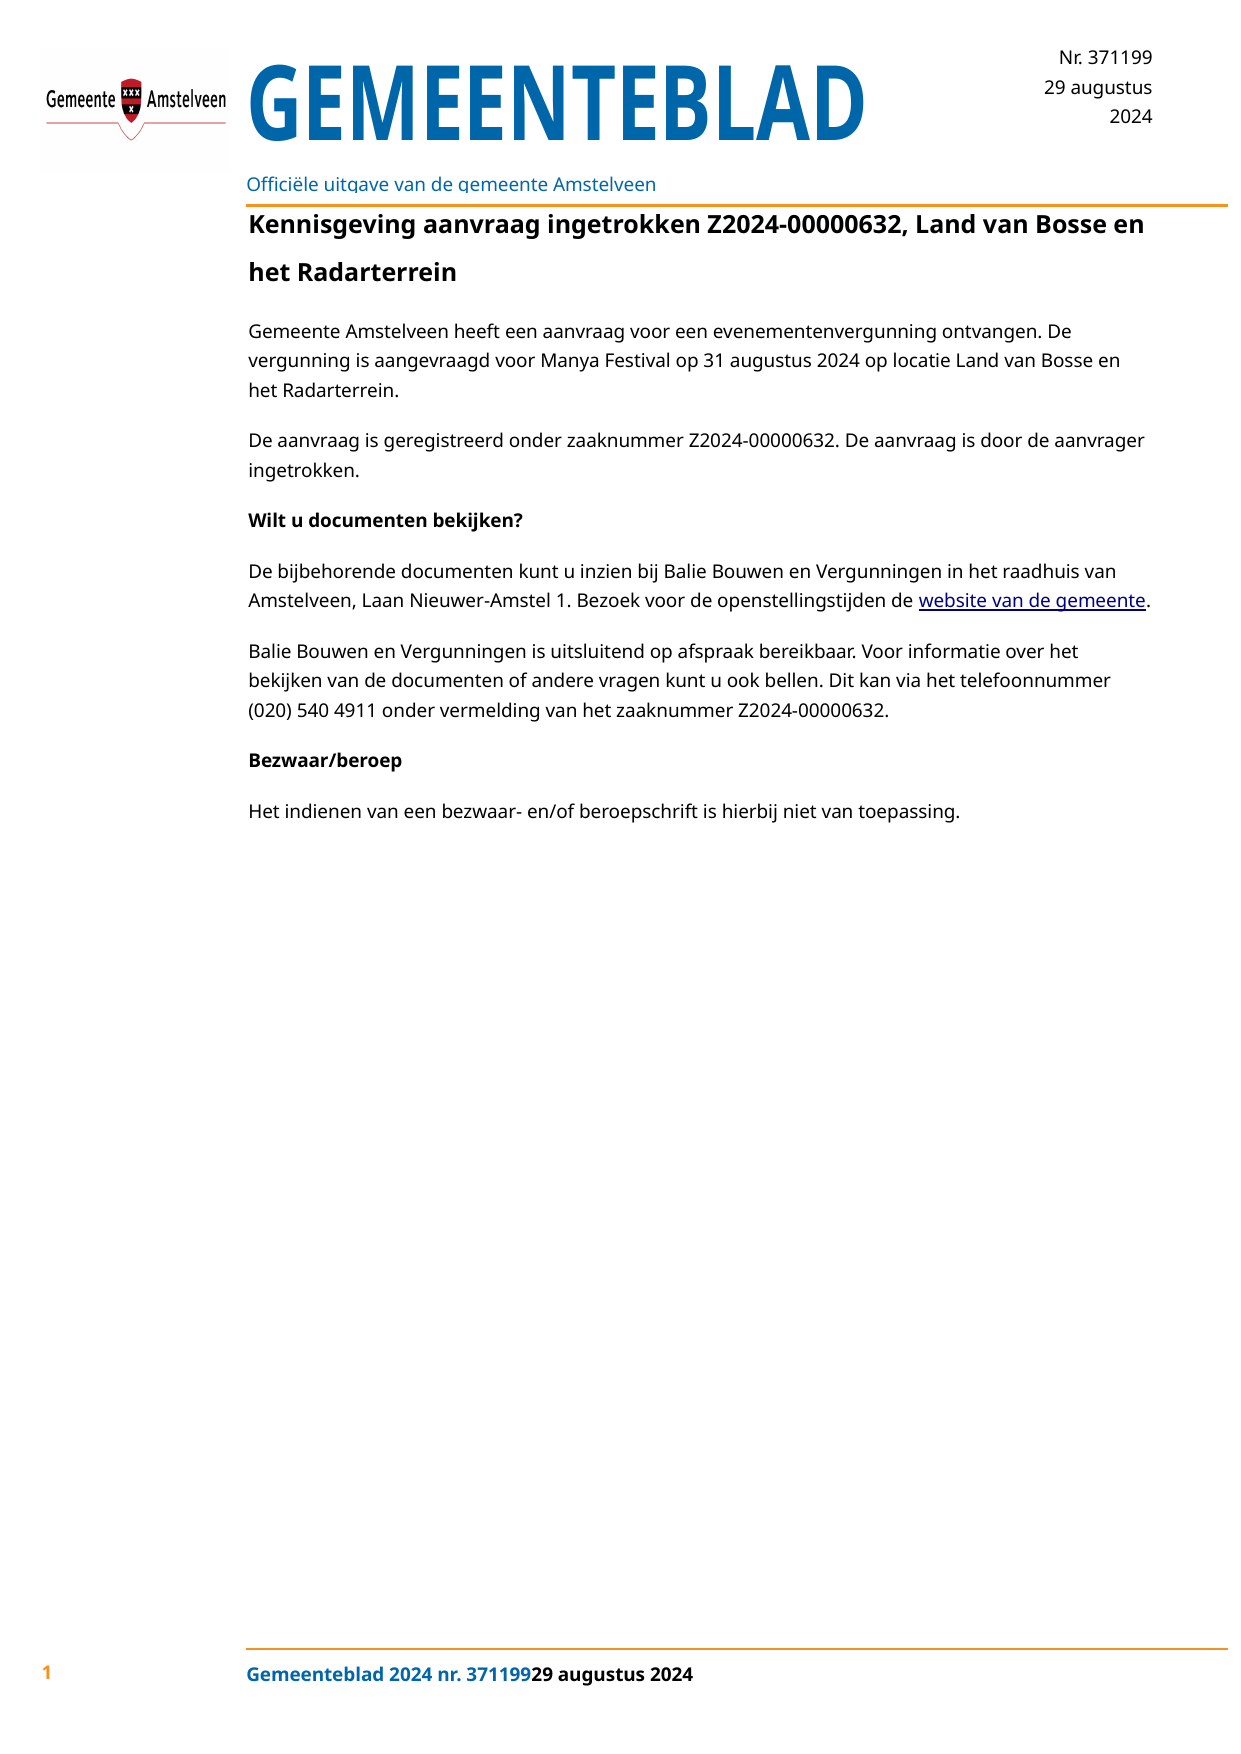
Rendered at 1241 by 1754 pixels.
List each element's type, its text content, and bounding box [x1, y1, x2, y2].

text Kennisgeving aanvraag ingetrokken Z2024-00000632, Land van Bosse en het Radarterrein [248, 207, 1152, 288]
text De aanvraag is geregistreerd onder zaaknummer Z2024-00000632. De aanvraag is door de aanvrager ingetrokken. [248, 427, 1152, 483]
text Bezwaar/beroep [248, 747, 1152, 773]
text Wilt u documenten bekijken? [248, 507, 1152, 533]
picture [41, 47, 231, 172]
text Balie Bouwen en Vergunningen is uitsluitend op afspraak bereikbaar. Voor informatie over het bekijken van de documenten of andere vragen kunt u ook bellen. Dit kan via het telefoonnummer (020) 540 4911 onder vermelding van het zaaknummer Z2024-00000632. [248, 638, 1152, 723]
text Het indienen van een bezwaar- en/of beroepschrift is hierbij niet van toepassing. [248, 798, 1152, 824]
text De bijbehorende documenten kunt u inzien bij Balie Bouwen en Vergunningen in het raadhuis van Amstelveen, Laan Nieuwer-Amstel 1. Bezoek voor de openstellingstijden de website van de gemeente. [248, 558, 1152, 613]
text Gemeente Amstelveen heeft een aanvraag voor een evenementenvergunning ontvangen. De vergunning is aangevraagd voor Manya Festival op 31 augustus 2024 op locatie Land van Bosse en het Radarterrein. [248, 318, 1152, 403]
